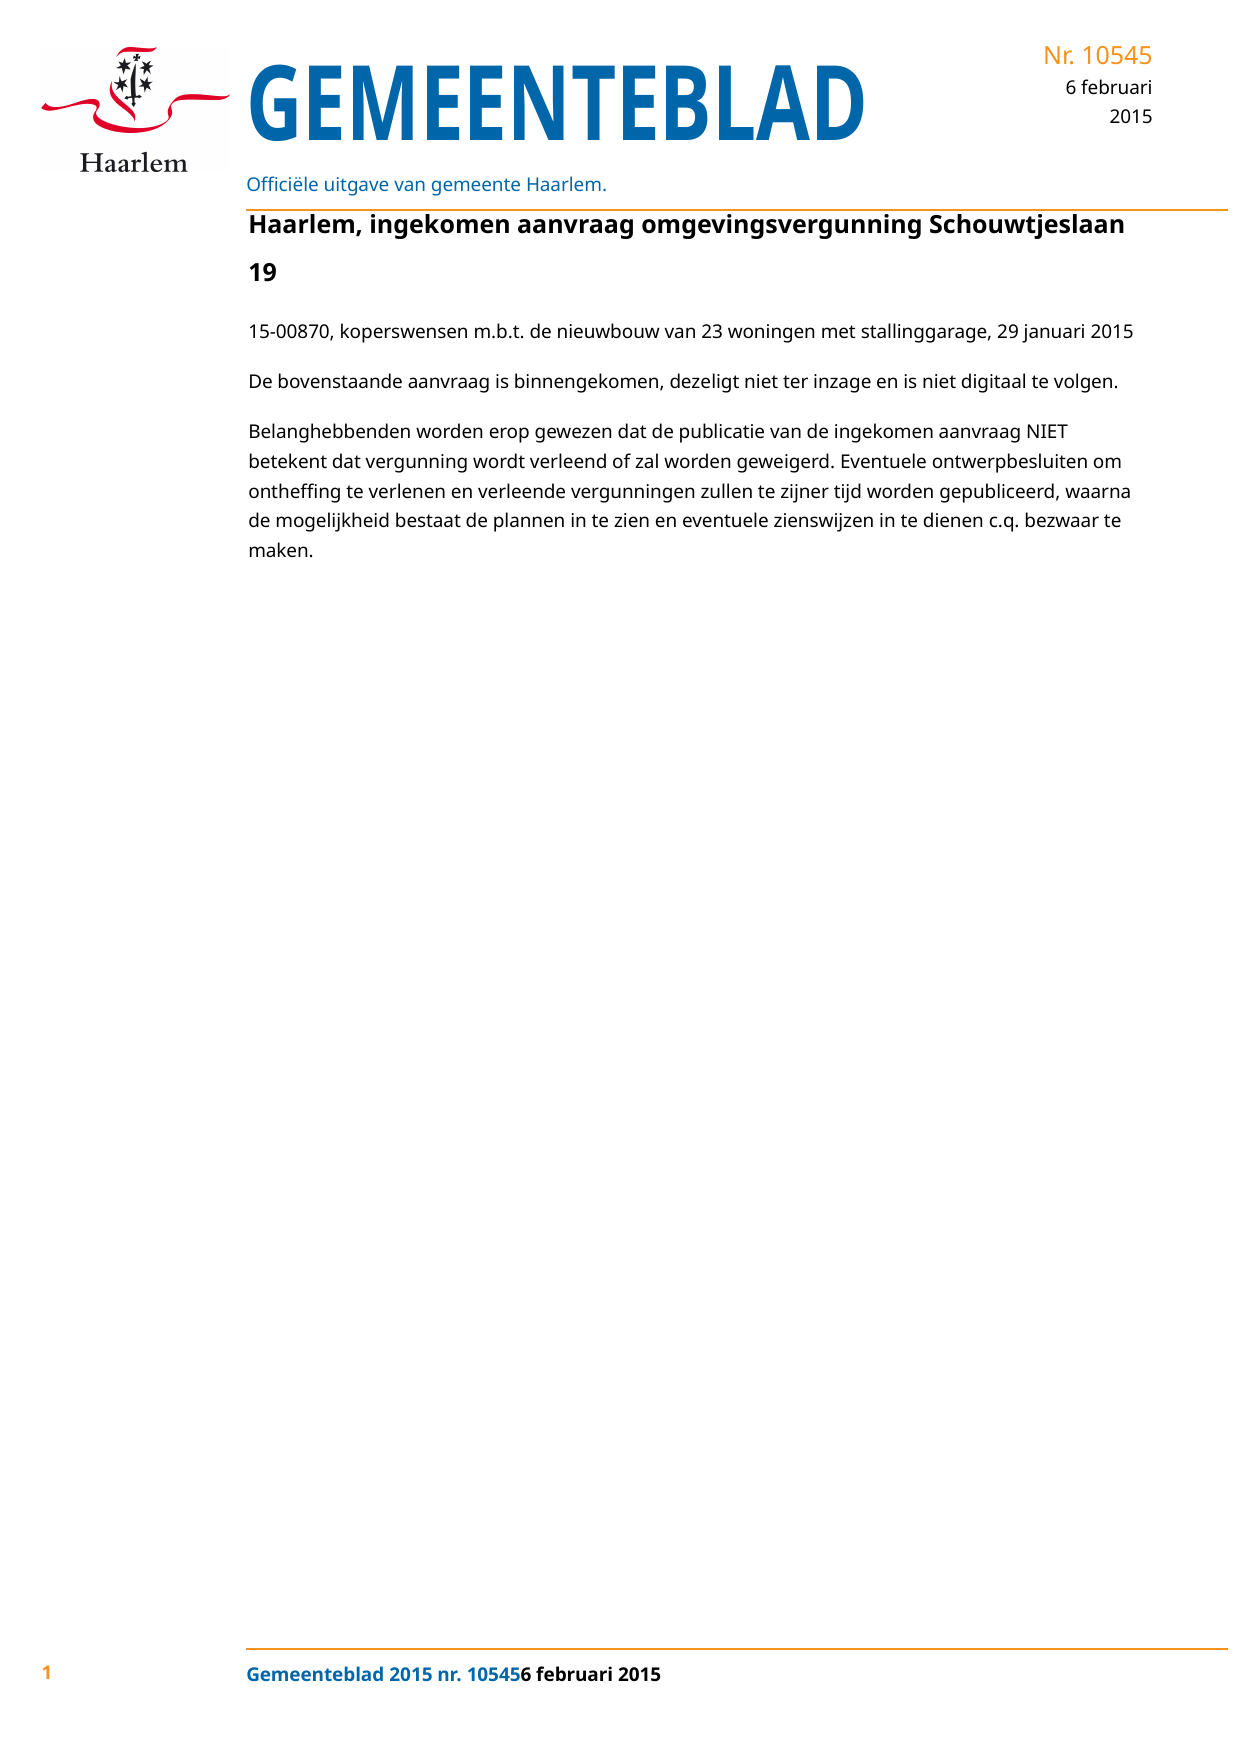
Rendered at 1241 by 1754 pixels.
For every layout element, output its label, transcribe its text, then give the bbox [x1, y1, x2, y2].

text Haarlem, ingekomen aanvraag omgevingsvergunning Schouwtjeslaan 19 [248, 211, 1152, 288]
picture [41, 47, 231, 172]
text Belanghebbenden worden erop gewezen dat de publicatie van de ingekomen aanvraag NIET betekent dat vergunning wordt verleend of zal worden geweigerd. Eventuele ontwerpbesluiten om ontheffing te verlenen en verleende vergunningen zullen te zijner tijd worden gepubliceerd, waarna de mogelijkheid bestaat de plannen in te zien en eventuele zienswijzen in te dienen c.q. bezwaar te maken. [248, 419, 1152, 563]
text 15-00870, koperswensen m.b.t. de nieuwbouw van 23 woningen met stallinggarage, 29 januari 2015 [248, 318, 1152, 344]
text De bovenstaande aanvraag is binnengekomen, dezeligt niet ter inzage en is niet digitaal te volgen. [248, 368, 1152, 394]
